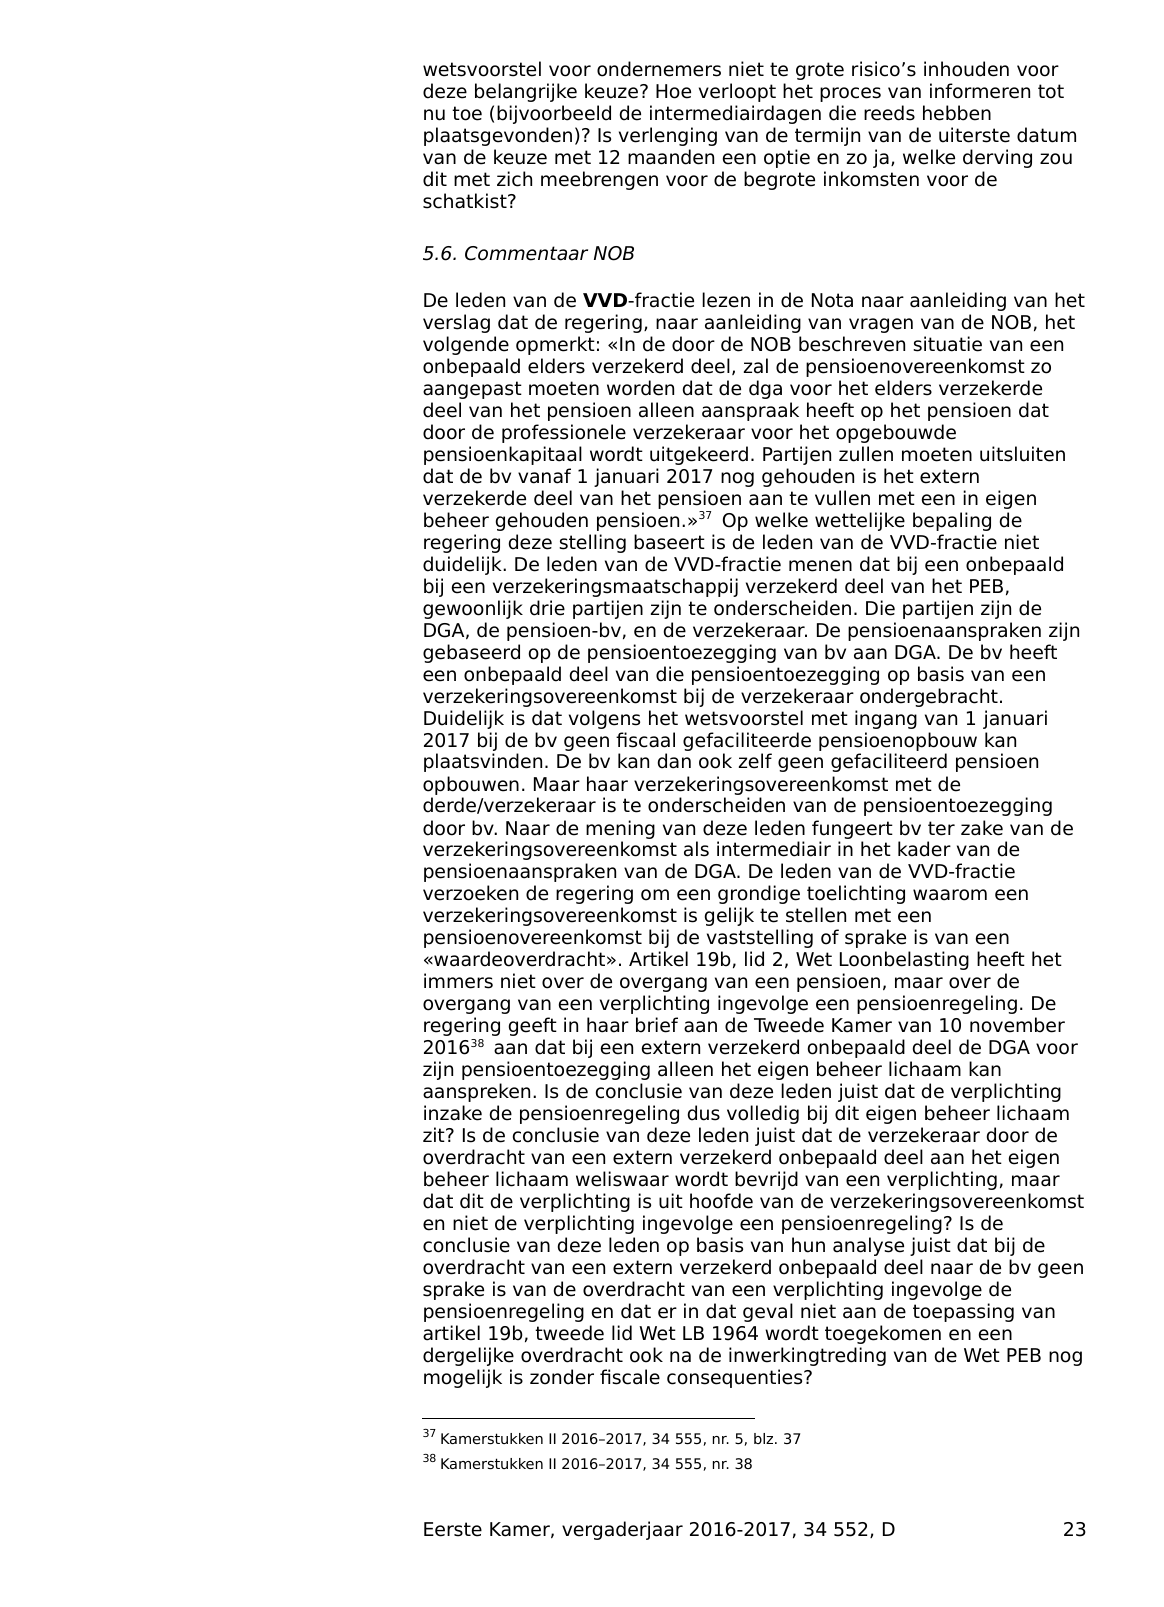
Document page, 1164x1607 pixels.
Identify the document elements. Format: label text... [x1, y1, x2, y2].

text Kamerstukken II 2016–2017, 34 555, nr. 38 [422, 1452, 1087, 1474]
text Kamerstukken II 2016–2017, 34 555, nr. 5, blz. 37 [422, 1427, 1087, 1449]
text De leden van de VVD-fractie lezen in de Nota naar aanleiding van het verslag dat de regering, naar aanleiding van vragen van de NOB, het volgende opmerkt: «In de door de NOB beschreven situatie van een onbepaald elders verzekerd deel, zal de pensioenovereenkomst zo aangepast moeten worden dat de dga voor het elders verzekerde deel van het pensioen alleen aanspraak heeft op het pensioen dat door de professionele verzekeraar voor het opgebouwde pensioenkapitaal wordt uitgekeerd. Partijen zullen moeten uitsluiten dat de bv vanaf 1 januari 2017 nog gehouden is het extern verzekerde deel van het pensioen aan te vullen met een in eigen beheer gehouden pensioen.» Op welke wettelijke bepaling de regering deze stelling baseert is de leden van de VVD-fractie niet duidelijk. De leden van de VVD-fractie menen dat bij een onbepaald bij een verzekeringsmaatschappij verzekerd deel van het PEB, gewoonlijk drie partijen zijn te onderscheiden. Die partijen zijn de DGA, de pensioen-bv, en de verzekeraar. De pensioenaanspraken zijn gebaseerd op de pensioentoezegging van bv aan DGA. De bv heeft een onbepaald deel van die pensioentoezegging op basis van een verzekeringsovereenkomst bij de verzekeraar ondergebracht. Duidelijk is dat volgens het wetsvoorstel met ingang van 1 januari 2017 bij de bv geen fiscaal gefaciliteerde pensioenopbouw kan plaatsvinden. De bv kan dan ook zelf geen gefaciliteerd pensioen opbouwen. Maar haar verzekeringsovereenkomst met de derde/verzekeraar is te onderscheiden van de pensioentoezegging door bv. Naar de mening van deze leden fungeert bv ter zake van de verzekeringsovereenkomst als intermediair in het kader van de pensioenaanspraken van de DGA. De leden van de VVD-fractie verzoeken de regering om een grondige toelichting waarom een verzekeringsovereenkomst is gelijk te stellen met een pensioenovereenkomst bij de vaststelling of sprake is van een «waardeoverdracht». Artikel 19b, lid 2, Wet Loonbelasting heeft het immers niet over de overgang van een pensioen, maar over de overgang van een verplichting ingevolge een pensioenregeling. De regering geeft in haar brief aan de Tweede Kamer van 10 november 2016 aan dat bij een extern verzekerd onbepaald deel de DGA voor zijn pensioentoezegging alleen het eigen beheer lichaam kan aanspreken. Is de conclusie van deze leden juist dat de verplichting inzake de pensioenregeling dus volledig bij dit eigen beheer lichaam zit? Is de conclusie van deze leden juist dat de verzekeraar door de overdracht van een extern verzekerd onbepaald deel aan het eigen beheer lichaam weliswaar wordt bevrijd van een verplichting, maar dat dit de verplichting is uit hoofde van de verzekeringsovereenkomst en niet de verplichting ingevolge een pensioenregeling? Is de conclusie van deze leden op basis van hun analyse juist dat bij de overdracht van een extern verzekerd onbepaald deel naar de bv geen sprake is van de overdracht van een verplichting ingevolge de pensioenregeling en dat er in dat geval niet aan de toepassing van artikel 19b, tweede lid Wet LB 1964 wordt toegekomen en een dergelijke overdracht ook na de inwerkingtreding van de Wet PEB nog mogelijk is zonder fiscale consequenties? [422, 290, 1087, 1389]
text wetsvoorstel voor ondernemers niet te grote risico’s inhouden voor deze belangrijke keuze? Hoe verloopt het proces van informeren tot nu toe (bijvoorbeeld de intermediairdagen die reeds hebben plaatsgevonden)? Is verlenging van de termijn van de uiterste datum van de keuze met 12 maanden een optie en zo ja, welke derving zou dit met zich meebrengen voor de begrote inkomsten voor de schatkist? [422, 59, 1087, 213]
subtitle 5.6. Commentaar NOB [422, 243, 1087, 265]
